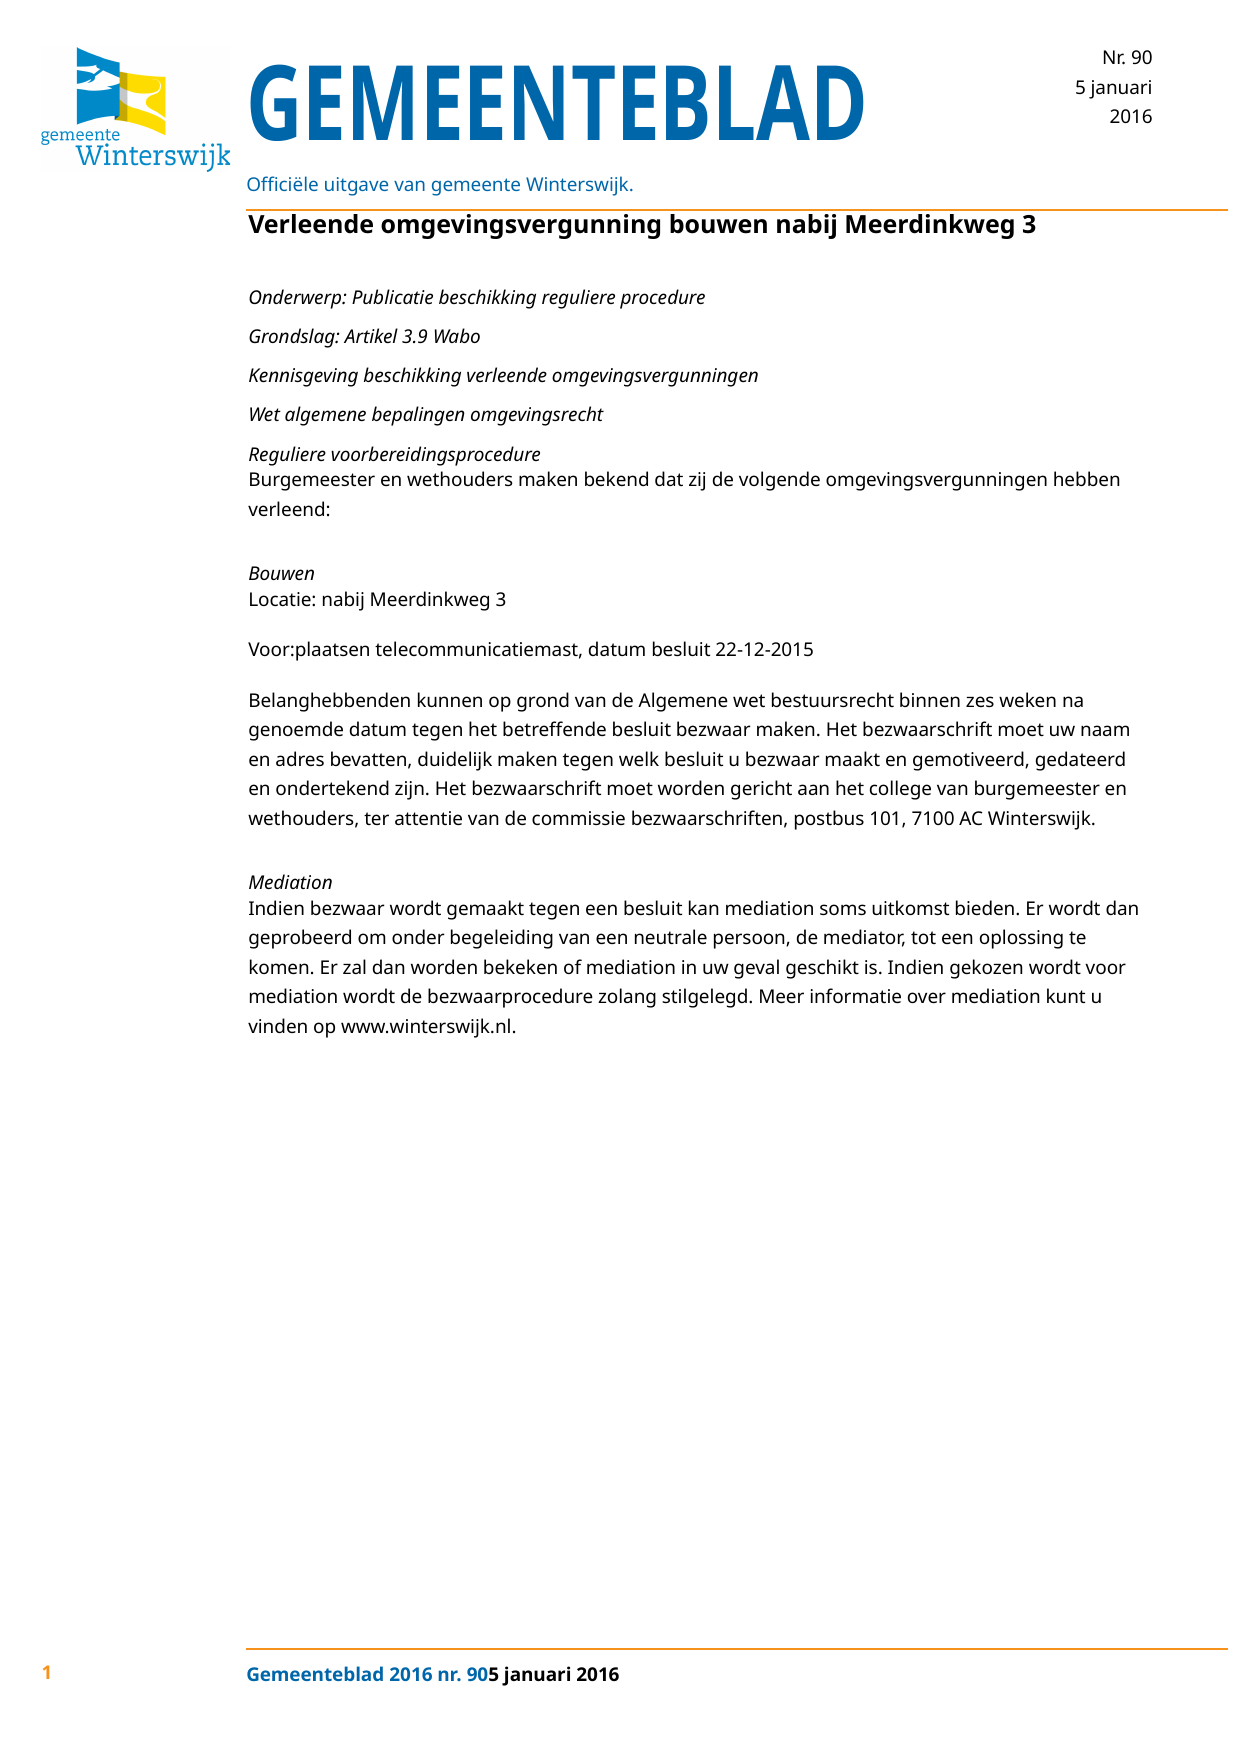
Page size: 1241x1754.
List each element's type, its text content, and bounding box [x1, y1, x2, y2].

text Burgemeester en wethouders maken bekend dat zij de volgende omgevingsvergunningen hebben verleend: [248, 467, 1152, 522]
picture [225, 153, 231, 162]
text Locatie: nabij Meerdinkweg 3 [248, 586, 1152, 612]
text Belanghebbenden kunnen op grond van de Algemene wet bestuursrecht binnen zes weken na genoemde datum tegen het betreffende besluit bezwaar maken. Het bezwaarschrift moet uw naam en adres bevatten, duidelijk maken tegen welk besluit u bezwaar maakt en gemotiveerd, gedateerd en ondertekend zijn. Het bezwaarschrift moet worden gericht aan het college van burgemeester en wethouders, ter attentie van de commissie bezwaarschriften, postbus 101, 7100 AC Winterswijk. [248, 687, 1152, 831]
text Grondslag: Artikel 3.9 Wabo [248, 323, 1152, 349]
text Indien bezwaar wordt gemaakt tegen een besluit kan mediation soms uitkomst bieden. Er wordt dan geprobeerd om onder begeleiding van een neutrale persoon, de mediator, tot een oplossing te komen. Er zal dan worden bekeken of mediation in uw geval geschikt is. Indien gekozen wordt voor mediation wordt de bezwaarprocedure zolang stilgelegd. Meer informatie over mediation kunt u vinden op www.winterswijk.nl. [248, 895, 1152, 1039]
text Mediation [248, 869, 1152, 895]
picture [41, 47, 231, 172]
text Voor:plaatsen telecommunicatiemast, datum besluit 22-12-2015 [248, 636, 1152, 662]
text Wet algemene bepalingen omgevingsrecht [248, 402, 1152, 427]
text Bouwen [248, 560, 1152, 586]
text Verleende omgevingsvergunning bouwen nabij Meerdinkweg 3 [248, 211, 1152, 241]
text Kennisgeving beschikking verleende omgevingsvergunningen [248, 362, 1152, 388]
text Reguliere voorbereidingsprocedure [248, 441, 1152, 467]
text Onderwerp: Publicatie beschikking reguliere procedure [248, 284, 1152, 309]
